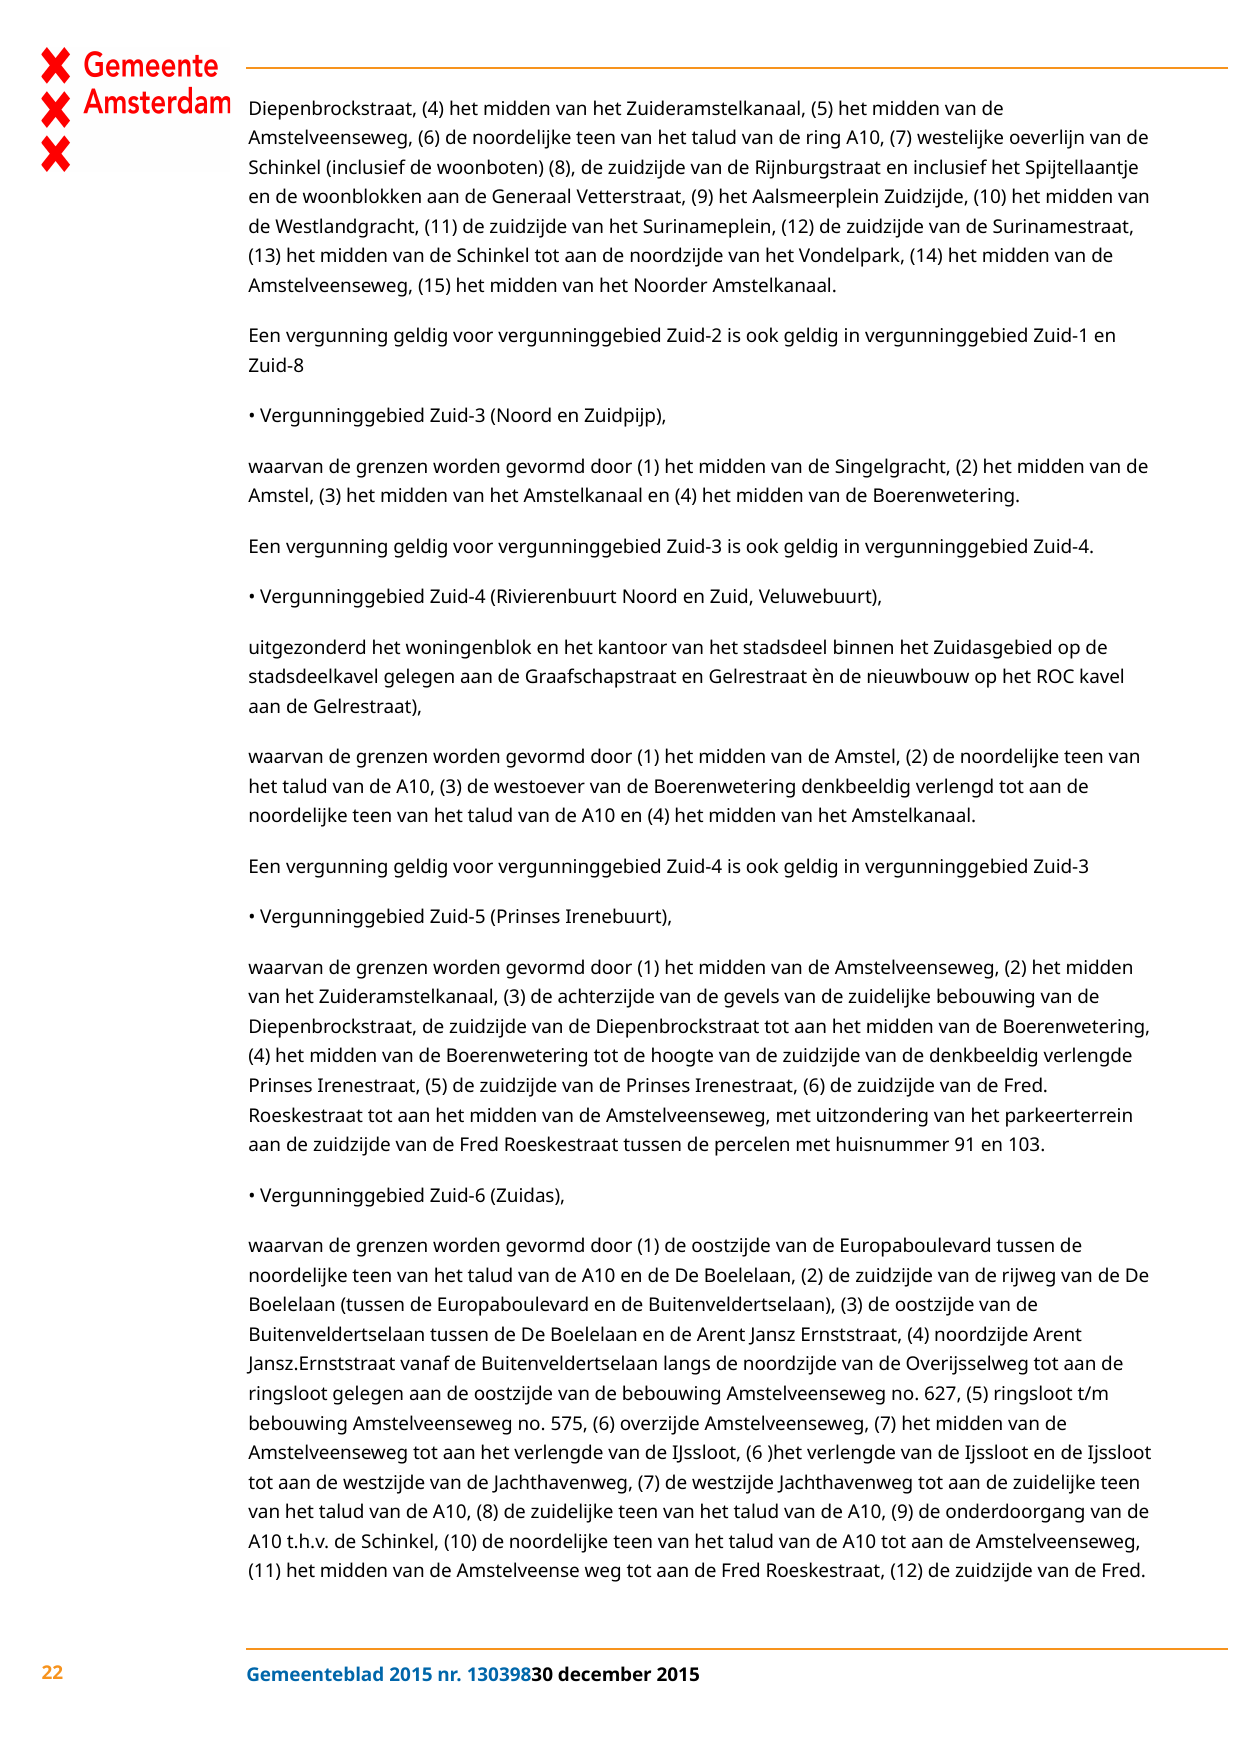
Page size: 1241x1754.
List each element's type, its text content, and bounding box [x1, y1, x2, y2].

text Een vergunning geldig voor vergunninggebied Zuid-3 is ook geldig in vergunninggebied Zuid-4. [248, 533, 1152, 559]
text • Vergunninggebied Zuid-3 (Noord en Zuidpijp), [248, 403, 1152, 428]
text Een vergunning geldig voor vergunninggebied Zuid-2 is ook geldig in vergunninggebied Zuid-1 en Zuid-8 [248, 323, 1152, 378]
text Diepenbrockstraat, (4) het midden van het Zuideramstelkanaal, (5) het midden van de Amstelveenseweg, (6) de noordelijke teen van het talud van de ring A10, (7) westelijke oeverlijn van de Schinkel (inclusief de woonboten) (8), de zuidzijde van de Rijnburgstraat en inclusief het Spijtellaantje en de woonblokken aan de Generaal Vetterstraat, (9) het Aalsmeerplein Zuidzijde, (10) het midden van de Westlandgracht, (11) de zuidzijde van het Surinameplein, (12) de zuidzijde van de Surinamestraat, (13) het midden van de Schinkel tot aan de noordzijde van het Vondelpark, (14) het midden van de Amstelveenseweg, (15) het midden van het Noorder Amstelkanaal. [248, 95, 1152, 298]
text waarvan de grenzen worden gevormd door (1) het midden van de Amstel, (2) de noordelijke teen van het talud van de A10, (3) de westoever van de Boerenwetering denkbeeldig verlengd tot aan de noordelijke teen van het talud van de A10 en (4) het midden van het Amstelkanaal. [248, 743, 1152, 828]
text • Vergunninggebied Zuid-6 (Zuidas), [248, 1182, 1152, 1208]
picture [41, 47, 231, 172]
text waarvan de grenzen worden gevormd door (1) het midden van de Singelgracht, (2) het midden van de Amstel, (3) het midden van het Amstelkanaal en (4) het midden van de Boerenwetering. [248, 453, 1152, 508]
text waarvan de grenzen worden gevormd door (1) de oostzijde van de Europaboulevard tussen de noordelijke teen van het talud van de A10 en de De Boelelaan, (2) de zuidzijde van de rijweg van de De Boelelaan (tussen de Europaboulevard en de Buitenveldertselaan), (3) de oostzijde van de Buitenveldertselaan tussen de De Boelelaan en de Arent Jansz Ernststraat, (4) noordzijde Arent Jansz.Ernststraat vanaf de Buitenveldertselaan langs de noordzijde van de Overijsselweg tot aan de ringsloot gelegen aan de oostzijde van de bebouwing Amstelveenseweg no. 627, (5) ringsloot t/m bebouwing Amstelveenseweg no. 575, (6) overzijde Amstelveenseweg, (7) het midden van de Amstelveenseweg tot aan het verlengde van de IJssloot, (6 )het verlengde van de Ijssloot en de Ijssloot tot aan de westzijde van de Jachthavenweg, (7) de westzijde Jachthavenweg tot aan de zuidelijke teen van het talud van de A10, (8) de zuidelijke teen van het talud van de A10, (9) de onderdoorgang van de A10 t.h.v. de Schinkel, (10) de noordelijke teen van het talud van de A10 tot aan de Amstelveenseweg, (11) het midden van de Amstelveense weg tot aan de Fred Roeskestraat, (12) de zuidzijde van de Fred. [248, 1232, 1152, 1583]
text waarvan de grenzen worden gevormd door (1) het midden van de Amstelveenseweg, (2) het midden van het Zuideramstelkanaal, (3) de achterzijde van de gevels van de zuidelijke bebouwing van de Diepenbrockstraat, de zuidzijde van de Diepenbrockstraat tot aan het midden van de Boerenwetering, (4) het midden van de Boerenwetering tot de hoogte van de zuidzijde van de denkbeeldig verlengde Prinses Irenestraat, (5) de zuidzijde van de Prinses Irenestraat, (6) de zuidzijde van de Fred. Roeskestraat tot aan het midden van de Amstelveenseweg, met uitzondering van het parkeerterrein aan de zuidzijde van de Fred Roeskestraat tussen de percelen met huisnummer 91 en 103. [248, 954, 1152, 1157]
text • Vergunninggebied Zuid-4 (Rivierenbuurt Noord en Zuid, Veluwebuurt), [248, 583, 1152, 609]
text Een vergunning geldig voor vergunninggebied Zuid-4 is ook geldig in vergunninggebied Zuid-3 [248, 853, 1152, 879]
text • Vergunninggebied Zuid-5 (Prinses Irenebuurt), [248, 903, 1152, 929]
text uitgezonderd het woningenblok en het kantoor van het stadsdeel binnen het Zuidasgebied op de stadsdeelkavel gelegen aan de Graafschapstraat en Gelrestraat èn de nieuwbouw op het ROC kavel aan de Gelrestraat), [248, 634, 1152, 719]
